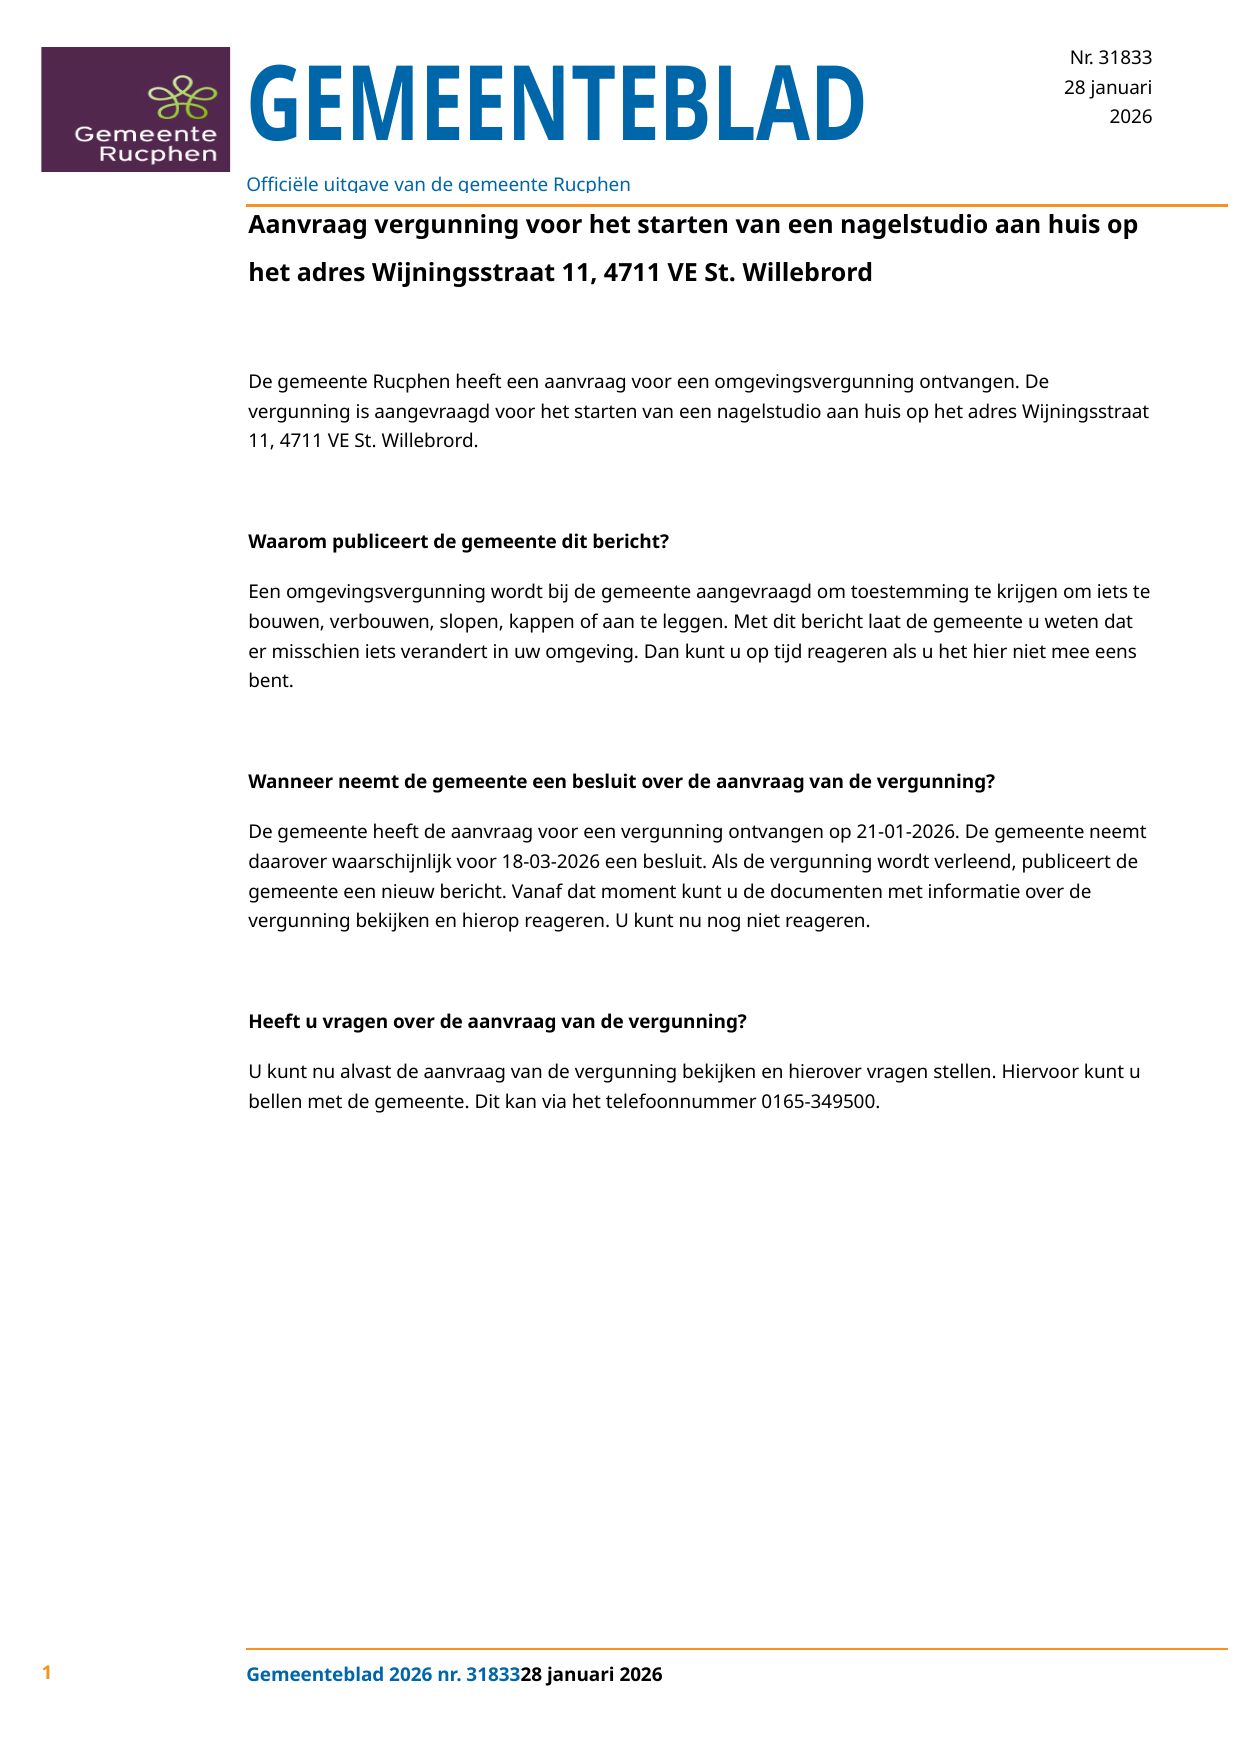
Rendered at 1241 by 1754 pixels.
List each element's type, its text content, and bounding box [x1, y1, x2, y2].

text Een omgevingsvergunning wordt bij de gemeente aangevraagd om toestemming te krijgen om iets te bouwen, verbouwen, slopen, kappen of aan te leggen. Met dit bericht laat de gemeente u weten dat er misschien iets verandert in uw omgeving. Dan kunt u op tijd reageren als u het hier niet mee eens bent. [248, 579, 1152, 693]
text De gemeente Rucphen heeft een aanvraag voor een omgevingsvergunning ontvangen. De vergunning is aangevraagd voor het starten van een nagelstudio aan huis op het adres Wijningsstraat 11, 4711 VE St. Willebrord. [248, 368, 1152, 453]
text U kunt nu alvast de aanvraag van de vergunning bekijken en hierover vragen stellen. Hiervoor kunt u bellen met de gemeente. Dit kan via het telefoonnummer 0165-349500. [248, 1059, 1152, 1114]
text Aanvraag vergunning voor het starten van een nagelstudio aan huis op het adres Wijningsstraat 11, 4711 VE St. Willebrord [248, 207, 1152, 288]
text Heeft u vragen over de aanvraag van de vergunning? [248, 1008, 1152, 1034]
text De gemeente heeft de aanvraag voor een vergunning ontvangen op 21-01-2026. De gemeente neemt daarover waarschijnlijk voor 18-03-2026 een besluit. Als de vergunning wordt verleend, publiceert de gemeente een nieuw bericht. Vanaf dat moment kunt u de documenten met informatie over de vergunning bekijken en hierop reageren. U kunt nu nog niet reageren. [248, 819, 1152, 933]
text Waarom publiceert de gemeente dit bericht? [248, 528, 1152, 554]
text Wanneer neemt de gemeente een besluit over de aanvraag van de vergunning? [248, 768, 1152, 794]
picture [41, 47, 231, 172]
